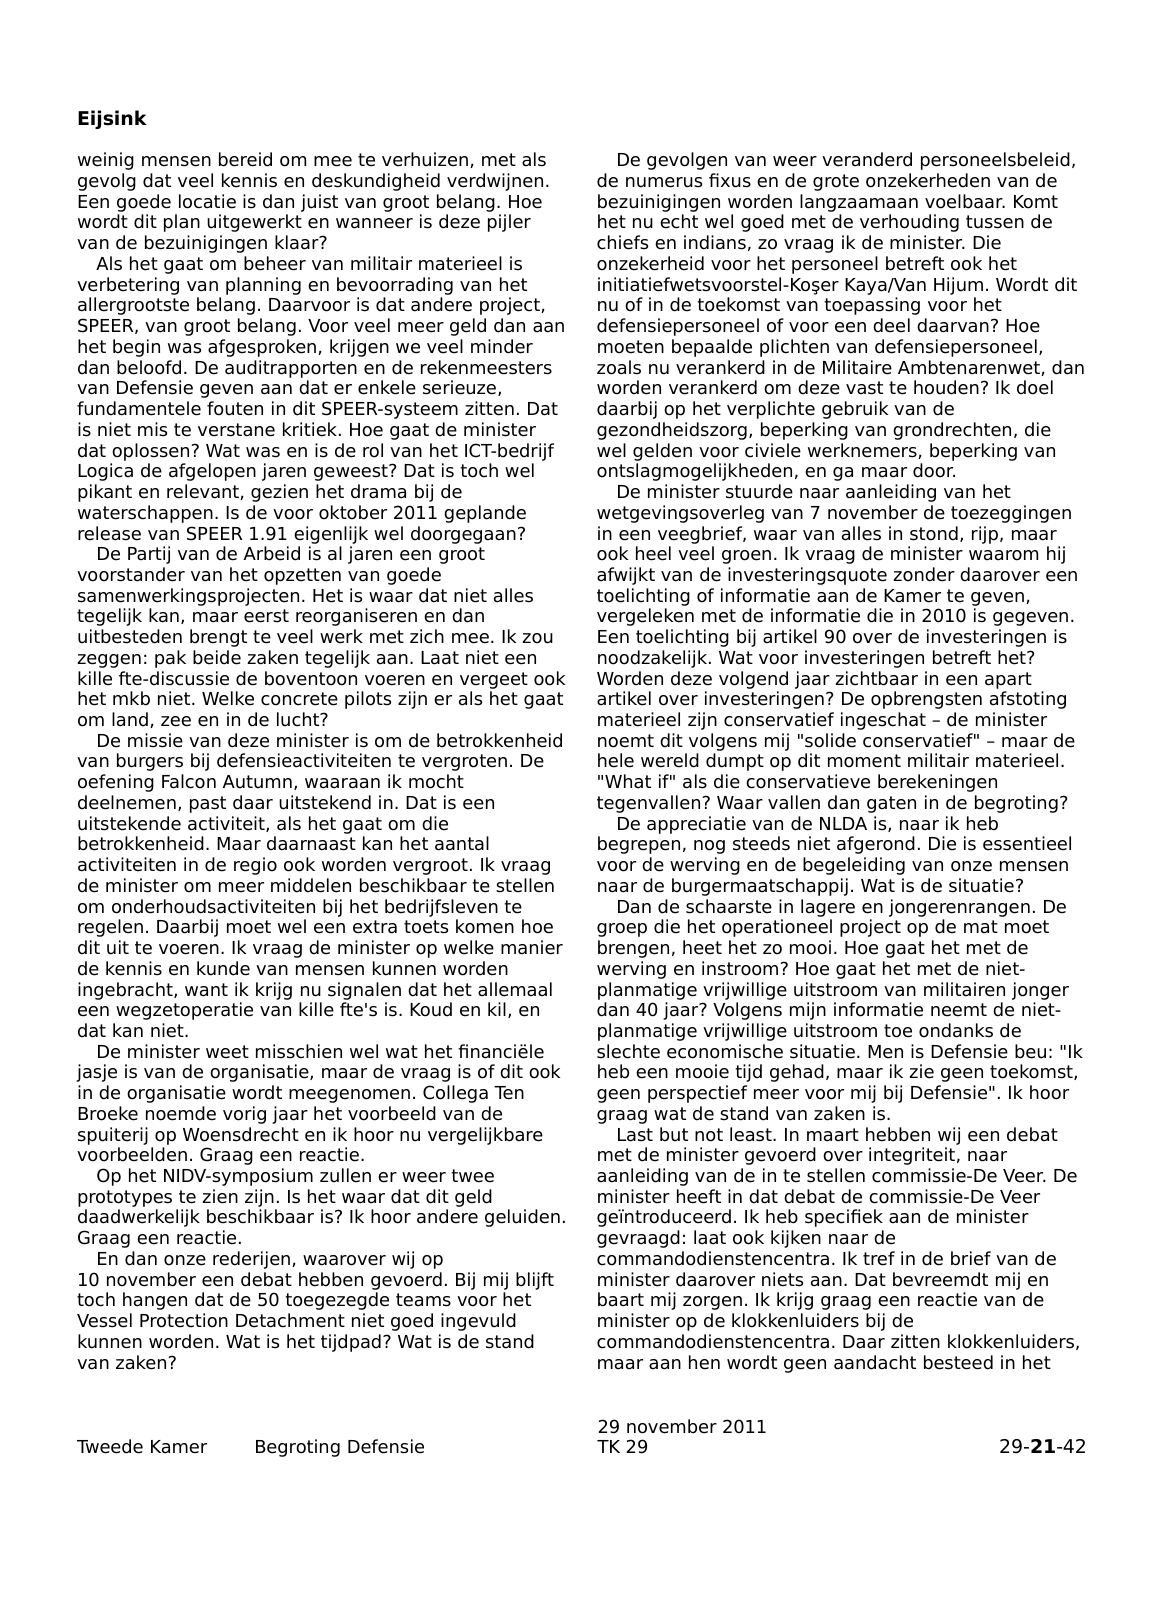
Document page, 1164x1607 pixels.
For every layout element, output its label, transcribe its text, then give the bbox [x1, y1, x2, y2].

text Dan de schaarste in lagere en jongerenrangen. De groep die het operationeel project op de mat moet brengen, heet het zo mooi. Hoe gaat het met de werving en instroom? Hoe gaat het met de niet-planmatige vrijwillige uitstroom van militairen jonger dan 40 jaar? Volgens mijn informatie neemt de niet-planmatige vrijwillige uitstroom toe ondanks de slechte economische situatie. Men is Defensie beu: "Ik heb een mooie tijd gehad, maar ik zie geen toekomst, geen perspectief meer voor mij bij Defensie". Ik hoor graag wat de stand van zaken is. [596, 896, 1087, 1124]
text De minister stuurde naar aanleiding van het wetgevingsoverleg van 7 november de toezeggingen in een veegbrief, waar van alles in stond, rijp, maar ook heel veel groen. Ik vraag de minister waarom hij afwijkt van de investeringsquote zonder daarover een toelichting of informatie aan de Kamer te geven, vergeleken met de informatie die in 2010 is gegeven. Een toelichting bij artikel 90 over de investeringen is noodzakelijk. Wat voor investeringen betreft het? Worden deze volgend jaar zichtbaar in een apart artikel over investeringen? De opbrengsten afstoting materieel zijn conservatief ingeschat – de minister noemt dit volgens mij "solide conservatief" – maar de hele wereld dumpt op dit moment militair materieel. "What if" als die conservatieve berekeningen tegenvallen? Waar vallen dan gaten in de begroting? [596, 482, 1087, 813]
text De missie van deze minister is om de betrokkenheid van burgers bij defensieactiviteiten te vergroten. De oefening Falcon Autumn, waaraan ik mocht deelnemen, past daar uitstekend in. Dat is een uitstekende activiteit, als het gaat om die betrokkenheid. Maar daarnaast kan het aantal activiteiten in de regio ook worden vergroot. Ik vraag de minister om meer middelen beschikbaar te stellen om onderhoudsactiviteiten bij het bedrijfsleven te regelen. Daarbij moet wel een extra toets komen hoe dit uit te voeren. Ik vraag de minister op welke manier de kennis en kunde van mensen kunnen worden ingebracht, want ik krijg nu signalen dat het allemaal een wegzetoperatie van kille fte's is. Koud en kil, en dat kan niet. [77, 731, 567, 1042]
text De minister weet misschien wel wat het financiële jasje is van de organisatie, maar de vraag is of dit ook in de organisatie wordt meegenomen. Collega Ten Broeke noemde vorig jaar het voorbeeld van de spuiterij op Woensdrecht en ik hoor nu vergelijkbare voorbeelden. Graag een reactie. [77, 1042, 567, 1166]
text Last but not least. In maart hebben wij een debat met de minister gevoerd over integriteit, naar aanleiding van de in te stellen commissie-De Veer. De minister heeft in dat debat de commissie-De Veer geïntroduceerd. Ik heb specifiek aan de minister gevraagd: laat ook kijken naar de commandodienstencentra. Ik tref in de brief van de minister daarover niets aan. Dat bevreemdt mij en baart mij zorgen. Ik krijg graag een reactie van de minister op de klokkenluiders bij de commandodienstencentra. Daar zitten klokkenluiders, maar aan hen wordt geen aandacht besteed in het [596, 1124, 1087, 1373]
text En dan onze rederijen, waarover wij op 10 november een debat hebben gevoerd. Bij mij blijft toch hangen dat de 50 toegezegde teams voor het Vessel Protection Detachment niet goed ingevuld kunnen worden. Wat is het tijdpad? Wat is de stand van zaken? [77, 1249, 567, 1373]
text Als het gaat om beheer van militair materieel is verbetering van planning en bevoorrading van het allergrootste belang. Daarvoor is dat andere project, SPEER, van groot belang. Voor veel meer geld dan aan het begin was afgesproken, krijgen we veel minder dan beloofd. De auditrapporten en de rekenmeesters van Defensie geven aan dat er enkele serieuze, fundamentele fouten in dit SPEER-systeem zitten. Dat is niet mis te verstane kritiek. Hoe gaat de minister dat oplossen? Wat was en is de rol van het ICT-bedrijf Logica de afgelopen jaren geweest? Dat is toch wel pikant en relevant, gezien het drama bij de waterschappen. Is de voor oktober 2011 geplande release van SPEER 1.91 eigenlijk wel doorgegaan? [77, 254, 567, 544]
text De Partij van de Arbeid is al jaren een groot voorstander van het opzetten van goede samenwerkingsprojecten. Het is waar dat niet alles tegelijk kan, maar eerst reorganiseren en dan uitbesteden brengt te veel werk met zich mee. Ik zou zeggen: pak beide zaken tegelijk aan. Laat niet een kille fte-discussie de boventoon voeren en vergeet ook het mkb niet. Welke concrete pilots zijn er als het gaat om land, zee en in de lucht? [77, 544, 567, 731]
text weinig mensen bereid om mee te verhuizen, met als gevolg dat veel kennis en deskundigheid verdwijnen. Een goede locatie is dan juist van groot belang. Hoe wordt dit plan uitgewerkt en wanneer is deze pijler van de bezuinigingen klaar? [77, 150, 567, 254]
text De gevolgen van weer veranderd personeelsbeleid, de numerus fixus en de grote onzekerheden van de bezuinigingen worden langzaamaan voelbaar. Komt het nu echt wel goed met de verhouding tussen de chiefs en indians, zo vraag ik de minister. Die onzekerheid voor het personeel betreft ook het initiatiefwetsvoorstel-Koşer Kaya/Van Hijum. Wordt dit nu of in de toekomst van toepassing voor het defensiepersoneel of voor een deel daarvan? Hoe moeten bepaalde plichten van defensiepersoneel, zoals nu verankerd in de Militaire Ambtenarenwet, dan worden verankerd om deze vast te houden? Ik doel daarbij op het verplichte gebruik van de gezondheidszorg, beperking van grondrechten, die wel gelden voor civiele werknemers, beperking van ontslagmogelijkheden, en ga maar door. [596, 150, 1087, 482]
text Op het NIDV-symposium zullen er weer twee prototypes te zien zijn. Is het waar dat dit geld daadwerkelijk beschikbaar is? Ik hoor andere geluiden. Graag een reactie. [77, 1166, 567, 1249]
text De appreciatie van de NLDA is, naar ik heb begrepen, nog steeds niet afgerond. Die is essentieel voor de werving en de begeleiding van onze mensen naar de burgermaatschappij. Wat is de situatie? [596, 813, 1087, 896]
